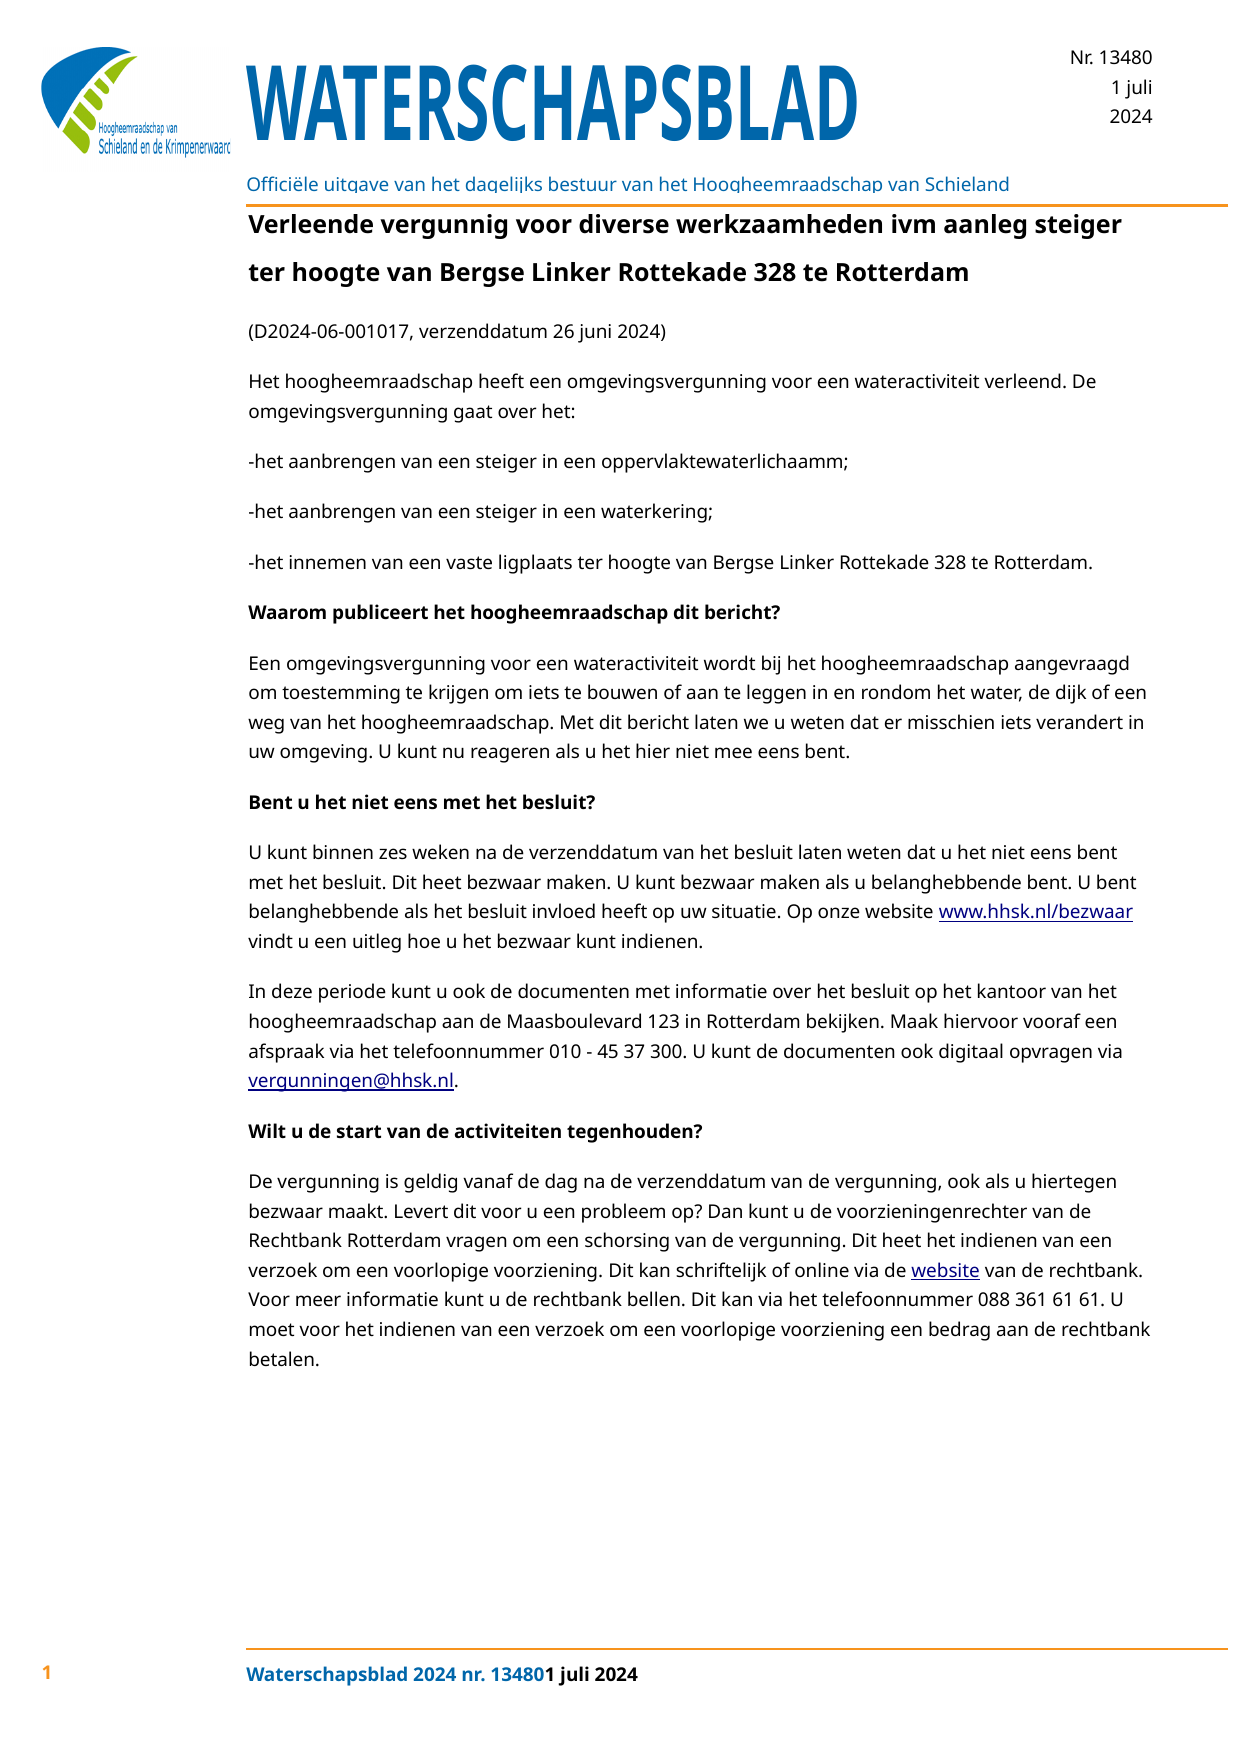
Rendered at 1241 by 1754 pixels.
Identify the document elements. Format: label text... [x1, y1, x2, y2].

text Een omgevingsvergunning voor een wateractiviteit wordt bij het hoogheemraadschap aangevraagd om toestemming te krijgen om iets te bouwen of aan te leggen in en rondom het water, de dijk of een weg van het hoogheemraadschap. Met dit bericht laten we u weten dat er misschien iets verandert in uw omgeving. U kunt nu reageren als u het hier niet mee eens bent. [248, 650, 1152, 764]
text Verleende vergunnig voor diverse werkzaamheden ivm aanleg steiger ter hoogte van Bergse Linker Rottekade 328 te Rotterdam [248, 207, 1152, 288]
text Bent u het niet eens met het besluit? [248, 789, 1152, 815]
text -het innemen van een vaste ligplaats ter hoogte van Bergse Linker Rottekade 328 te Rotterdam. [248, 549, 1152, 575]
text Wilt u de start van de activiteiten tegenhouden? [248, 1118, 1152, 1144]
text In deze periode kunt u ook de documenten met informatie over het besluit op het kantoor van het hoogheemraadschap aan de Maasboulevard 123 in Rotterdam bekijken. Maak hiervoor vooraf een afspraak via het telefoonnummer 010 - 45 37 300. U kunt de documenten ook digitaal opvragen via vergunningen@hhsk.nl. [248, 979, 1152, 1093]
picture [41, 47, 231, 172]
text Waarom publiceert het hoogheemraadschap dit bericht? [248, 599, 1152, 625]
text (D2024-06-001017, verzenddatum 26 juni 2024) [248, 318, 1152, 344]
text -het aanbrengen van een steiger in een waterkering; [248, 499, 1152, 524]
text De vergunning is geldig vanaf de dag na de verzenddatum van de vergunning, ook als u hiertegen bezwaar maakt. Levert dit voor u een probleem op? Dan kunt u de voorzieningenrechter van de Rechtbank Rotterdam vragen om een schorsing van de vergunning. Dit heet het indienen van een verzoek om een voorlopige voorziening. Dit kan schriftelijk of online via de website van de rechtbank. Voor meer informatie kunt u de rechtbank bellen. Dit kan via het telefoonnummer 088 361 61 61. U moet voor het indienen van een verzoek om een voorlopige voorziening een bedrag aan de rechtbank betalen. [248, 1168, 1152, 1372]
text -het aanbrengen van een steiger in een oppervlaktewaterlichaamm; [248, 448, 1152, 474]
text Het hoogheemraadschap heeft een omgevingsvergunning voor een wateractiviteit verleend. De omgevingsvergunning gaat over het: [248, 368, 1152, 424]
text U kunt binnen zes weken na de verzenddatum van het besluit laten weten dat u het niet eens bent met het besluit. Dit heet bezwaar maken. U kunt bezwaar maken als u belanghebbende bent. U bent belanghebbende als het besluit invloed heeft op uw situatie. Op onze website www.hhsk.nl/bezwaar vindt u een uitleg hoe u het bezwaar kunt indienen. [248, 839, 1152, 954]
